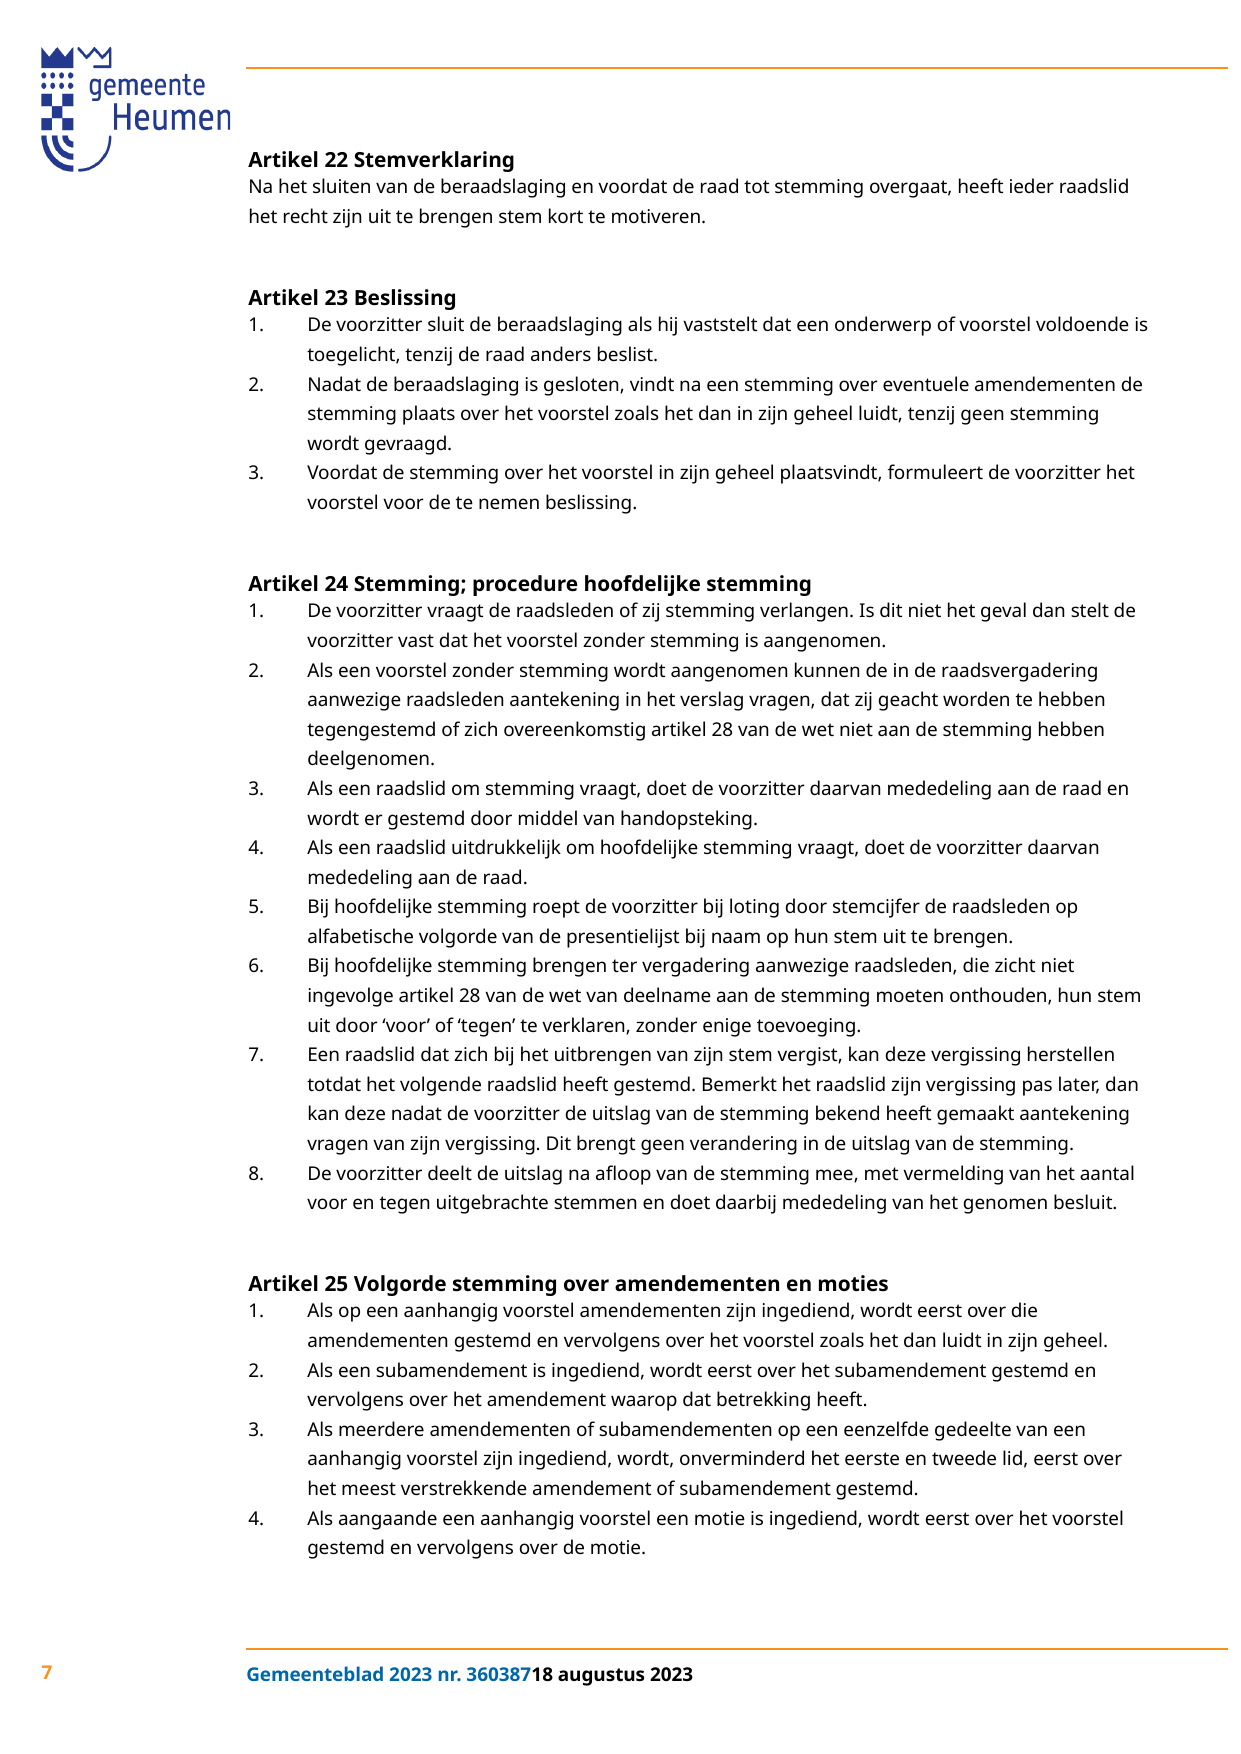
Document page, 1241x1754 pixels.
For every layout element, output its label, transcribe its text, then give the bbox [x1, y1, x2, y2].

list Als een voorstel zonder stemming wordt aangenomen kunnen de in de raadsvergadering aanwezige raadsleden aantekening in het verslag vragen, dat zij geacht worden te hebben tegengestemd of zich overeenkomstig artikel 28 van de wet niet aan de stemming hebben deelgenomen. [248, 657, 1152, 771]
list Een raadslid dat zich bij het uitbrengen van zijn stem vergist, kan deze vergissing herstellen totdat het volgende raadslid heeft gestemd. Bemerkt het raadslid zijn vergissing pas later, dan kan deze nadat de voorzitter de uitslag van de stemming bekend heeft gemaakt aantekening vragen van zijn vergissing. Dit brengt geen verandering in de uitslag van de stemming. [248, 1041, 1152, 1156]
text Artikel 22 Stemverklaring [248, 145, 1152, 174]
text Artikel 23 Beslissing [248, 283, 1152, 312]
list Als een subamendement is ingediend, wordt eerst over het subamendement gestemd en vervolgens over het amendement waarop dat betrekking heeft. [248, 1357, 1152, 1412]
list Als op een aanhangig voorstel amendementen zijn ingediend, wordt eerst over die amendementen gestemd en vervolgens over het voorstel zoals het dan luidt in zijn geheel. [248, 1298, 1152, 1353]
list Als een raadslid uitdrukkelijk om hoofdelijke stemming vraagt, doet de voorzitter daarvan mededeling aan de raad. [248, 834, 1152, 889]
list Als aangaande een aanhangig voorstel een motie is ingediend, wordt eerst over het voorstel gestemd en vervolgens over de motie. [248, 1505, 1152, 1560]
text Artikel 24 Stemming; procedure hoofdelijke stemming [248, 569, 1152, 598]
list De voorzitter vraagt de raadsleden of zij stemming verlangen. Is dit niet het geval dan stelt de voorzitter vast dat het voorstel zonder stemming is aangenomen. [248, 598, 1152, 653]
text Na het sluiten van de beraadslaging en voordat de raad tot stemming overgaat, heeft ieder raadslid het recht zijn uit te brengen stem kort te motiveren. [248, 174, 1152, 229]
list Bij hoofdelijke stemming brengen ter vergadering aanwezige raadsleden, die zicht niet ingevolge artikel 28 van de wet van deelname aan de stemming moeten onthouden, hun stem uit door ‘voor’ of ‘tegen’ te verklaren, zonder enige toevoeging. [248, 953, 1152, 1037]
text Artikel 25 Volgorde stemming over amendementen en moties [248, 1269, 1152, 1298]
list Voordat de stemming over het voorstel in zijn geheel plaatsvindt, formuleert de voorzitter het voorstel voor de te nemen beslissing. [248, 459, 1152, 515]
list De voorzitter sluit de beraadslaging als hij vaststelt dat een onderwerp of voorstel voldoende is toegelicht, tenzij de raad anders beslist. [248, 312, 1152, 367]
list Nadat de beraadslaging is gesloten, vindt na een stemming over eventuele amendementen de stemming plaats over het voorstel zoals het dan in zijn geheel luidt, tenzij geen stemming wordt gevraagd. [248, 371, 1152, 456]
list De voorzitter deelt de uitslag na afloop van de stemming mee, met vermelding van het aantal voor en tegen uitgebrachte stemmen en doet daarbij mededeling van het genomen besluit. [248, 1160, 1152, 1215]
list Als meerdere amendementen of subamendementen op een eenzelfde gedeelte van een aanhangig voorstel zijn ingediend, wordt, onverminderd het eerste en tweede lid, eerst over het meest verstrekkende amendement of subamendement gestemd. [248, 1416, 1152, 1501]
list Als een raadslid om stemming vraagt, doet de voorzitter daarvan mededeling aan de raad en wordt er gestemd door middel van handopsteking. [248, 775, 1152, 830]
picture [41, 47, 231, 172]
list Bij hoofdelijke stemming roept de voorzitter bij loting door stemcijfer de raadsleden op alfabetische volgorde van de presentielijst bij naam op hun stem uit te brengen. [248, 893, 1152, 949]
